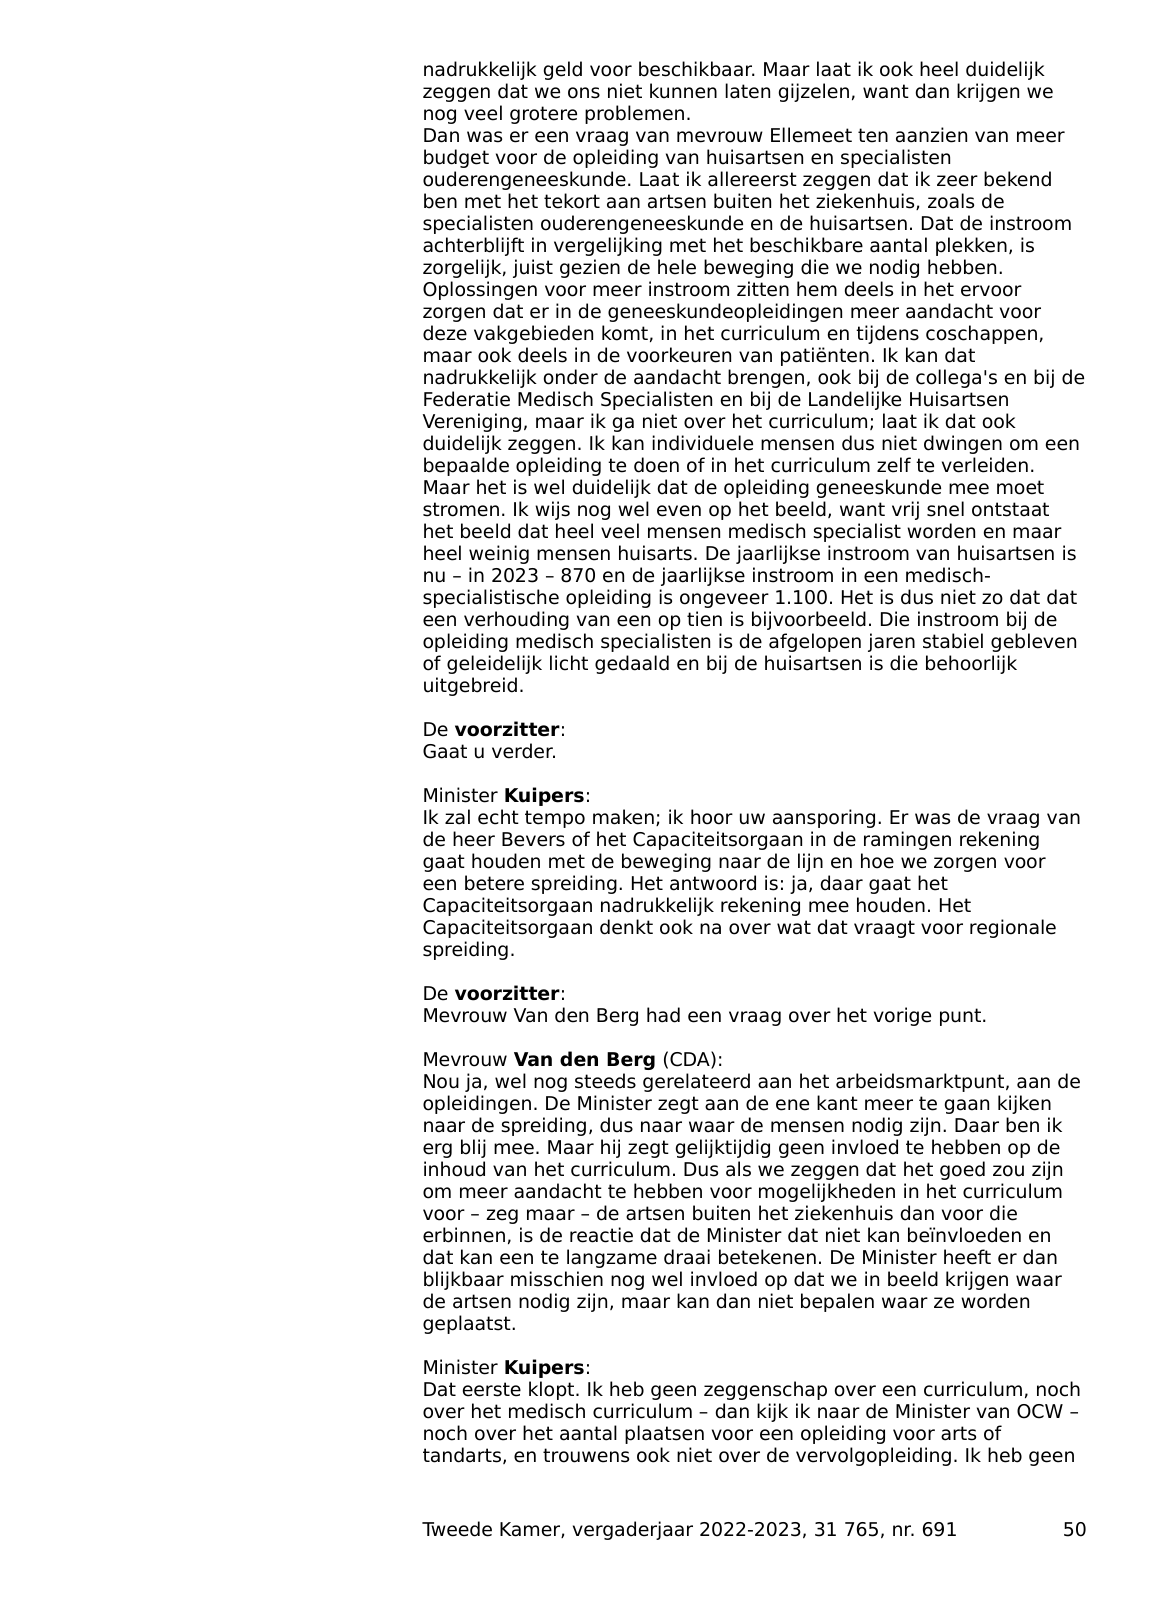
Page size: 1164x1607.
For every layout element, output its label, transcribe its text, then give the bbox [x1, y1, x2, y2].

text Minister Kuipers: [422, 1357, 1087, 1379]
text Nou ja, wel nog steeds gerelateerd aan het arbeidsmarktpunt, aan de opleidingen. De Minister zegt aan de ene kant meer te gaan kijken naar de spreiding, dus naar waar de mensen nodig zijn. Daar ben ik erg blij mee. Maar hij zegt gelijktijdig geen invloed te hebben op de inhoud van het curriculum. Dus als we zeggen dat het goed zou zijn om meer aandacht te hebben voor mogelijkheden in het curriculum voor – zeg maar – de artsen buiten het ziekenhuis dan voor die erbinnen, is de reactie dat de Minister dat niet kan beïnvloeden en dat kan een te langzame draai betekenen. De Minister heeft er dan blijkbaar misschien nog wel invloed op dat we in beeld krijgen waar de artsen nodig zijn, maar kan dan niet bepalen waar ze worden geplaatst. [422, 1071, 1087, 1335]
text Gaat u verder. [422, 741, 1087, 763]
text Mevrouw Van den Berg had een vraag over het vorige punt. [422, 1005, 1087, 1027]
text Ik zal echt tempo maken; ik hoor uw aansporing. Er was de vraag van de heer Bevers of het Capaciteitsorgaan in de ramingen rekening gaat houden met de beweging naar de lijn en hoe we zorgen voor een betere spreiding. Het antwoord is: ja, daar gaat het Capaciteitsorgaan nadrukkelijk rekening mee houden. Het Capaciteitsorgaan denkt ook na over wat dat vraagt voor regionale spreiding. [422, 807, 1087, 961]
text De voorzitter: [422, 983, 1087, 1005]
text De voorzitter: [422, 719, 1087, 741]
text Dat eerste klopt. Ik heb geen zeggenschap over een curriculum, noch over het medisch curriculum – dan kijk ik naar de Minister van OCW – noch over het aantal plaatsen voor een opleiding voor arts of tandarts, en trouwens ook niet over de vervolgopleiding. Ik heb geen [422, 1379, 1087, 1467]
text Mevrouw Van den Berg (CDA): [422, 1049, 1087, 1071]
text nadrukkelijk geld voor beschikbaar. Maar laat ik ook heel duidelijk zeggen dat we ons niet kunnen laten gijzelen, want dan krijgen we nog veel grotere problemen. [422, 59, 1087, 125]
text Dan was er een vraag van mevrouw Ellemeet ten aanzien van meer budget voor de opleiding van huisartsen en specialisten ouderengeneeskunde. Laat ik allereerst zeggen dat ik zeer bekend ben met het tekort aan artsen buiten het ziekenhuis, zoals de specialisten ouderengeneeskunde en de huisartsen. Dat de instroom achterblijft in vergelijking met het beschikbare aantal plekken, is zorgelijk, juist gezien de hele beweging die we nodig hebben. Oplossingen voor meer instroom zitten hem deels in het ervoor zorgen dat er in de geneeskundeopleidingen meer aandacht voor deze vakgebieden komt, in het curriculum en tijdens coschappen, maar ook deels in de voorkeuren van patiënten. Ik kan dat nadrukkelijk onder de aandacht brengen, ook bij de collega's en bij de Federatie Medisch Specialisten en bij de Landelijke Huisartsen Vereniging, maar ik ga niet over het curriculum; laat ik dat ook duidelijk zeggen. Ik kan individuele mensen dus niet dwingen om een bepaalde opleiding te doen of in het curriculum zelf te verleiden. Maar het is wel duidelijk dat de opleiding geneeskunde mee moet stromen. Ik wijs nog wel even op het beeld, want vrij snel ontstaat het beeld dat heel veel mensen medisch specialist worden en maar heel weinig mensen huisarts. De jaarlijkse instroom van huisartsen is nu – in 2023 – 870 en de jaarlijkse instroom in een medisch-specialistische opleiding is ongeveer 1.100. Het is dus niet zo dat dat een verhouding van een op tien is bijvoorbeeld. Die instroom bij de opleiding medisch specialisten is de afgelopen jaren stabiel gebleven of geleidelijk licht gedaald en bij de huisartsen is die behoorlijk uitgebreid. [422, 125, 1087, 696]
text Minister Kuipers: [422, 785, 1087, 807]
